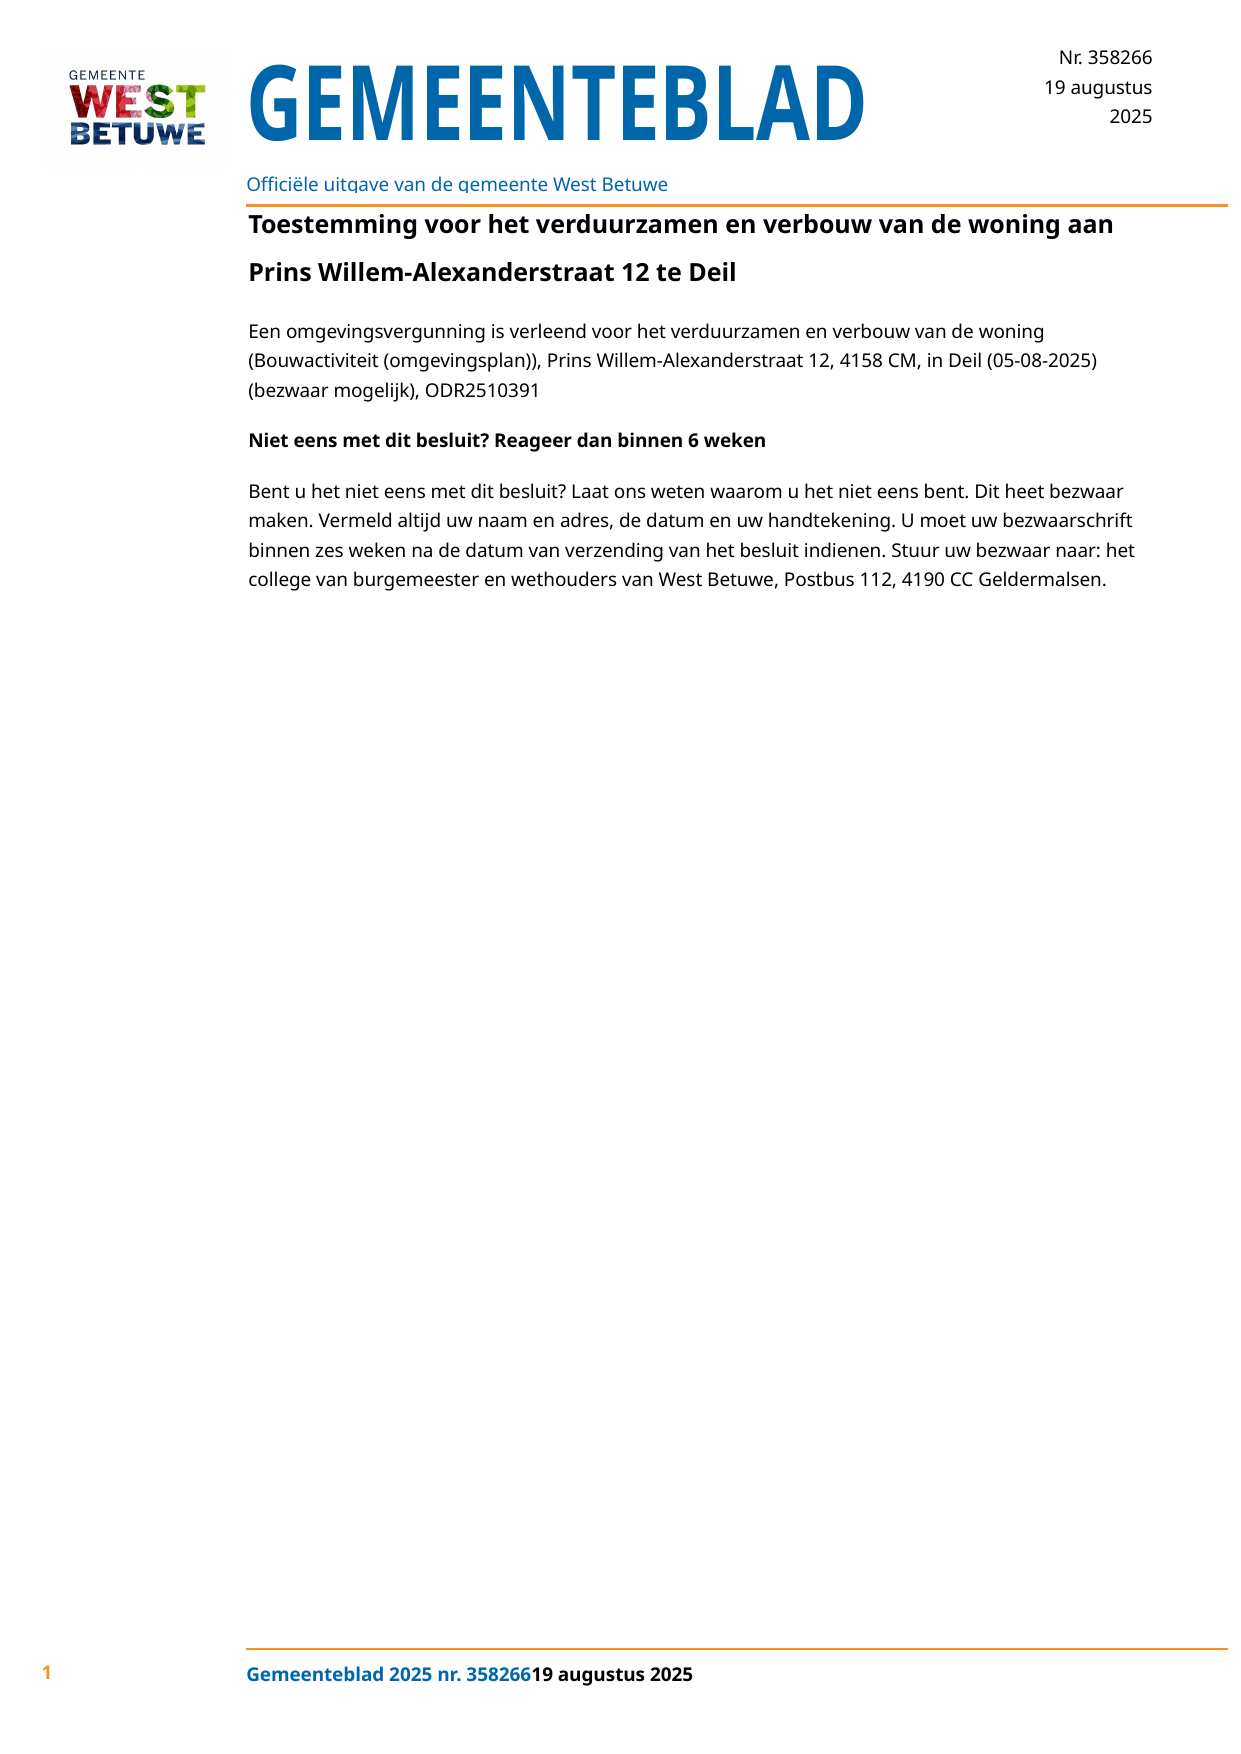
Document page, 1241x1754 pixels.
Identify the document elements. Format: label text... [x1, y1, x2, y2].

text Een omgevingsvergunning is verleend voor het verduurzamen en verbouw van de woning (Bouwactiviteit (omgevingsplan)), Prins Willem-Alexanderstraat 12, 4158 CM, in Deil (05-08-2025) (bezwaar mogelijk), ODR2510391 [248, 318, 1152, 403]
picture [41, 47, 231, 172]
text Niet eens met dit besluit? Reageer dan binnen 6 weken [248, 427, 1152, 453]
text Bent u het niet eens met dit besluit? Laat ons weten waarom u het niet eens bent. Dit heet bezwaar maken. Vermeld altijd uw naam en adres, de datum en uw handtekening. U moet uw bezwaarschrift binnen zes weken na de datum van verzending van het besluit indienen. Stuur uw bezwaar naar: het college van burgemeester en wethouders van West Betuwe, Postbus 112, 4190 CC Geldermalsen. [248, 478, 1152, 592]
text Toestemming voor het verduurzamen en verbouw van de woning aan Prins Willem-Alexanderstraat 12 te Deil [248, 207, 1152, 288]
